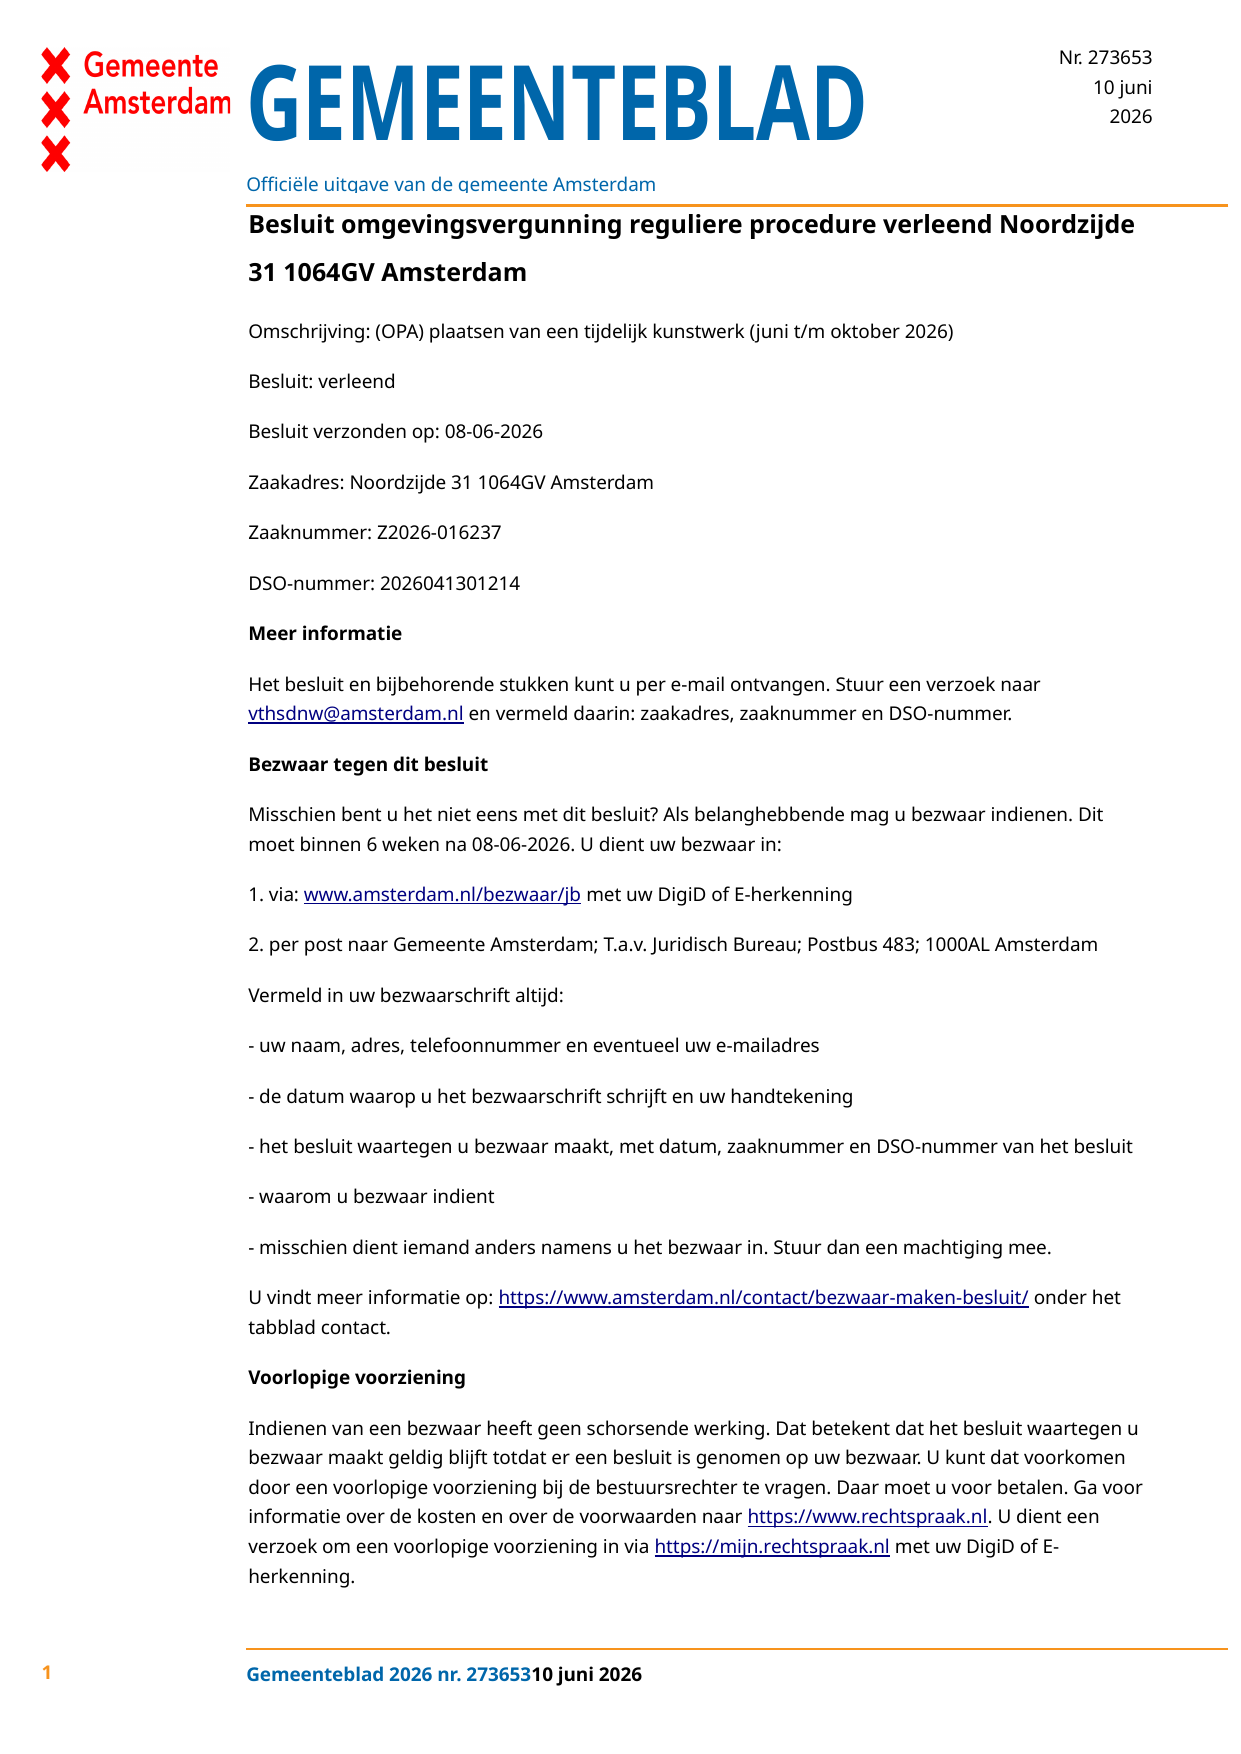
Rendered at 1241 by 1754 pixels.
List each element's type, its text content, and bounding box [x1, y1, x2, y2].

text Vermeld in uw bezwaarschrift altijd: [248, 982, 1152, 1008]
text DSO-nummer: 2026041301214 [248, 570, 1152, 596]
text - uw naam, adres, telefoonnummer en eventueel uw e-mailadres [248, 1032, 1152, 1058]
text 1. via: www.amsterdam.nl/bezwaar/jb met uw DigiD of E-herkenning [248, 881, 1152, 907]
text Indienen van een bezwaar heeft geen schorsende werking. Dat betekent dat het besluit waartegen u bezwaar maakt geldig blijft totdat er een besluit is genomen op uw bezwaar. U kunt dat voorkomen door een voorlopige voorziening bij de bestuursrechter te vragen. Daar moet u voor betalen. Ga voor informatie over de kosten en over de voorwaarden naar https://www.rechtspraak.nl. U dient een verzoek om een voorlopige voorziening in via https://mijn.rechtspraak.nl met uw DigiD of E-herkenning. [248, 1415, 1152, 1589]
text - misschien dient iemand anders namens u het bezwaar in. Stuur dan een machtiging mee. [248, 1234, 1152, 1260]
text Besluit: verleend [248, 368, 1152, 394]
text Besluit verzonden op: 08-06-2026 [248, 419, 1152, 444]
text Omschrijving: (OPA) plaatsen van een tijdelijk kunstwerk (juni t/m oktober 2026) [248, 318, 1152, 344]
text Bezwaar tegen dit besluit [248, 751, 1152, 777]
text - de datum waarop u het bezwaarschrift schrijft en uw handtekening [248, 1083, 1152, 1109]
text - het besluit waartegen u bezwaar maakt, met datum, zaaknummer en DSO-nummer van het besluit [248, 1133, 1152, 1159]
text 2. per post naar Gemeente Amsterdam; T.a.v. Juridisch Bureau; Postbus 483; 1000AL Amsterdam [248, 932, 1152, 957]
text Meer informatie [248, 620, 1152, 646]
text Voorlopige voorziening [248, 1364, 1152, 1390]
text - waarom u bezwaar indient [248, 1184, 1152, 1209]
text Zaaknummer: Z2026-016237 [248, 519, 1152, 545]
picture [41, 47, 231, 172]
text Besluit omgevingsvergunning reguliere procedure verleend Noordzijde 31 1064GV Amsterdam [248, 207, 1152, 288]
text Het besluit en bijbehorende stukken kunt u per e-mail ontvangen. Stuur een verzoek naar vthsdnw@amsterdam.nl en vermeld daarin: zaakadres, zaaknummer en DSO-nummer. [248, 671, 1152, 726]
text U vindt meer informatie op: https://www.amsterdam.nl/contact/bezwaar-maken-besluit/ onder het tabblad contact. [248, 1284, 1152, 1340]
text Zaakadres: Noordzijde 31 1064GV Amsterdam [248, 469, 1152, 495]
text Misschien bent u het niet eens met dit besluit? Als belanghebbende mag u bezwaar indienen. Dit moet binnen 6 weken na 08-06-2026. U dient uw bezwaar in: [248, 801, 1152, 857]
